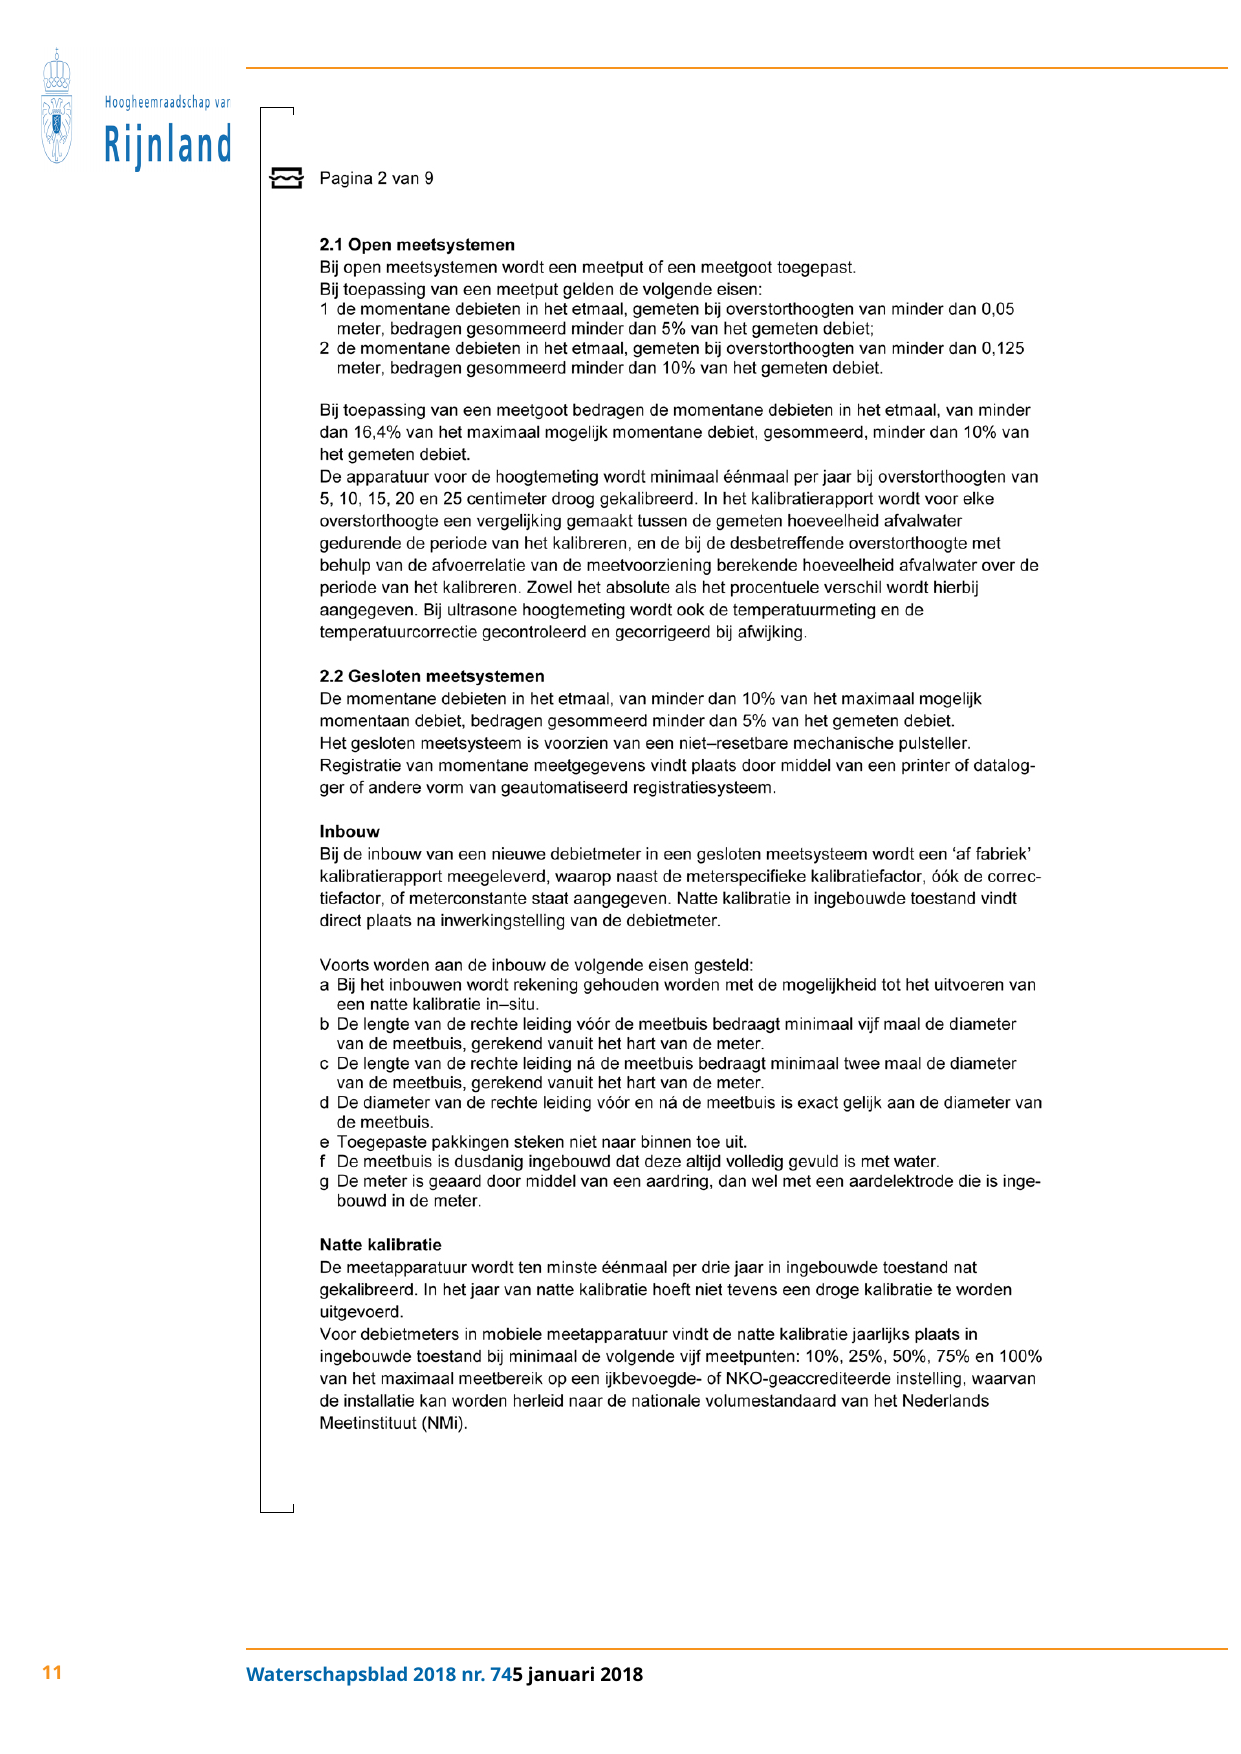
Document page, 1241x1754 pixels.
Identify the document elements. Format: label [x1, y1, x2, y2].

picture [268, 115, 1083, 1504]
picture [41, 47, 231, 172]
